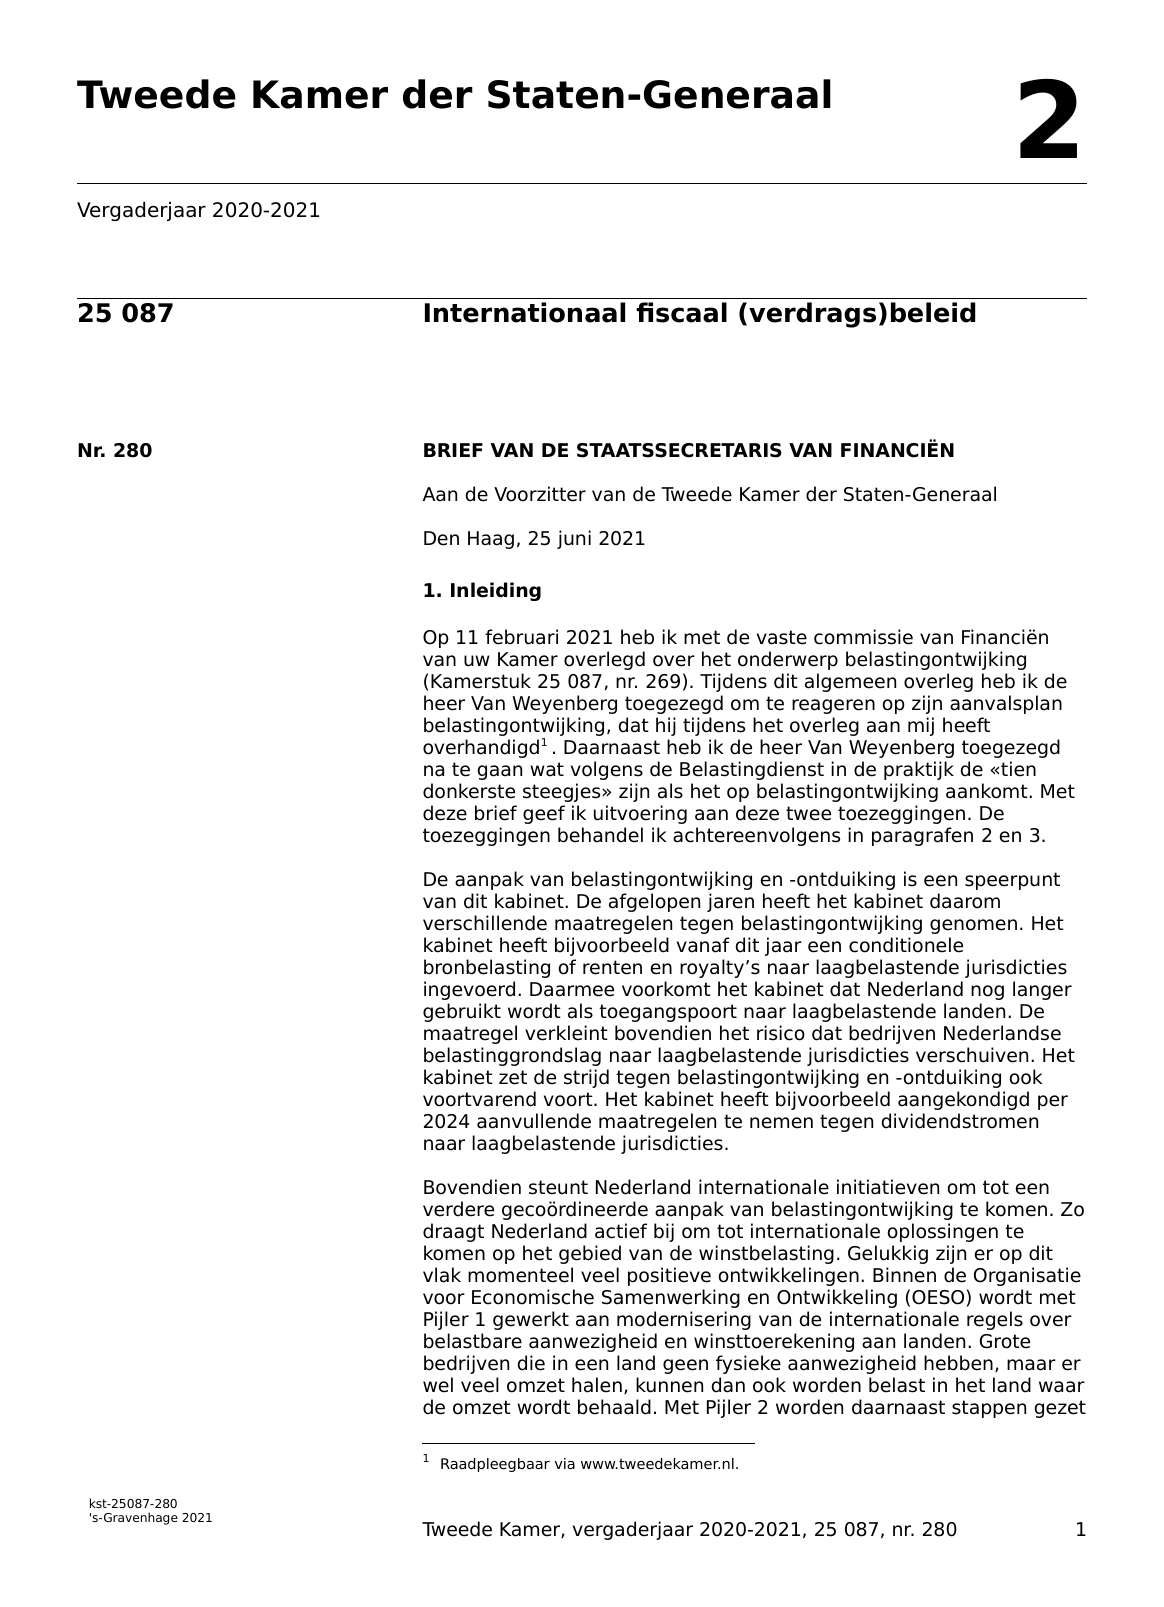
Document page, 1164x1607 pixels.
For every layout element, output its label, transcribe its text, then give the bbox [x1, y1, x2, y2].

subtitle Nr. 280 BRIEF VAN DE STAATSSECRETARIS VAN FINANCIËN [77, 440, 1087, 462]
text Op 11 februari 2021 heb ik met de vaste commissie van Financiën van uw Kamer overlegd over het onderwerp belastingontwijking (Kamerstuk 25 087, nr. 269). Tijdens dit algemeen overleg heb ik de heer Van Weyenberg toegezegd om te reageren op zijn aanvalsplan belastingontwijking, dat hij tijdens het overleg aan mij heeft overhandigd. Daarnaast heb ik de heer Van Weyenberg toegezegd na te gaan wat volgens de Belastingdienst in de praktijk de «tien donkerste steegjes» zijn als het op belastingontwijking aankomt. Met deze brief geef ik uitvoering aan deze twee toezeggingen. De toezeggingen behandel ik achtereenvolgens in paragrafen 2 en 3. [422, 627, 1087, 847]
text Raadpleegbaar via www.tweedekamer.nl. [422, 1452, 1087, 1474]
text Den Haag, 25 juni 2021 [422, 528, 1087, 550]
subtitle 25 087 Internationaal fiscaal (verdrags)beleid [77, 299, 1087, 329]
table_cell Vergaderjaar 2020-2021 [77, 184, 1087, 298]
text De aanpak van belastingontwijking en -ontduiking is een speerpunt van dit kabinet. De afgelopen jaren heeft het kabinet daarom verschillende maatregelen tegen belastingontwijking genomen. Het kabinet heeft bijvoorbeeld vanaf dit jaar een conditionele bronbelasting of renten en royalty’s naar laagbelastende jurisdicties ingevoerd. Daarmee voorkomt het kabinet dat Nederland nog langer gebruikt wordt als toegangspoort naar laagbelastende landen. De maatregel verkleint bovendien het risico dat bedrijven Nederlandse belastinggrondslag naar laagbelastende jurisdicties verschuiven. Het kabinet zet de strijd tegen belastingontwijking en -ontduiking ook voortvarend voort. Het kabinet heeft bijvoorbeeld aangekondigd per 2024 aanvullende maatregelen te nemen tegen dividendstromen naar laagbelastende jurisdicties. [422, 869, 1087, 1155]
text kst-25087-280 [88, 1497, 323, 1511]
text Aan de Voorzitter van de Tweede Kamer der Staten-Generaal [422, 484, 1087, 506]
text 's-Gravenhage 2021 [88, 1511, 323, 1525]
table_header Tweede Kamer der Staten-Generaal [77, 59, 886, 183]
text Bovendien steunt Nederland internationale initiatieven om tot een verdere gecoördineerde aanpak van belastingontwijking te komen. Zo draagt Nederland actief bij om tot internationale oplossingen te komen op het gebied van de winstbelasting. Gelukkig zijn er op dit vlak momenteel veel positieve ontwikkelingen. Binnen de Organisatie voor Economische Samenwerking en Ontwikkeling (OESO) wordt met Pijler 1 gewerkt aan modernisering van de internationale regels over belastbare aanwezigheid en winsttoerekening aan landen. Grote bedrijven die in een land geen fysieke aanwezigheid hebben, maar er wel veel omzet halen, kunnen dan ook worden belast in het land waar de omzet wordt behaald. Met Pijler 2 worden daarnaast stappen gezet [422, 1177, 1087, 1419]
subtitle 1. Inleiding [422, 580, 1087, 602]
table_header 2 [886, 59, 1087, 183]
